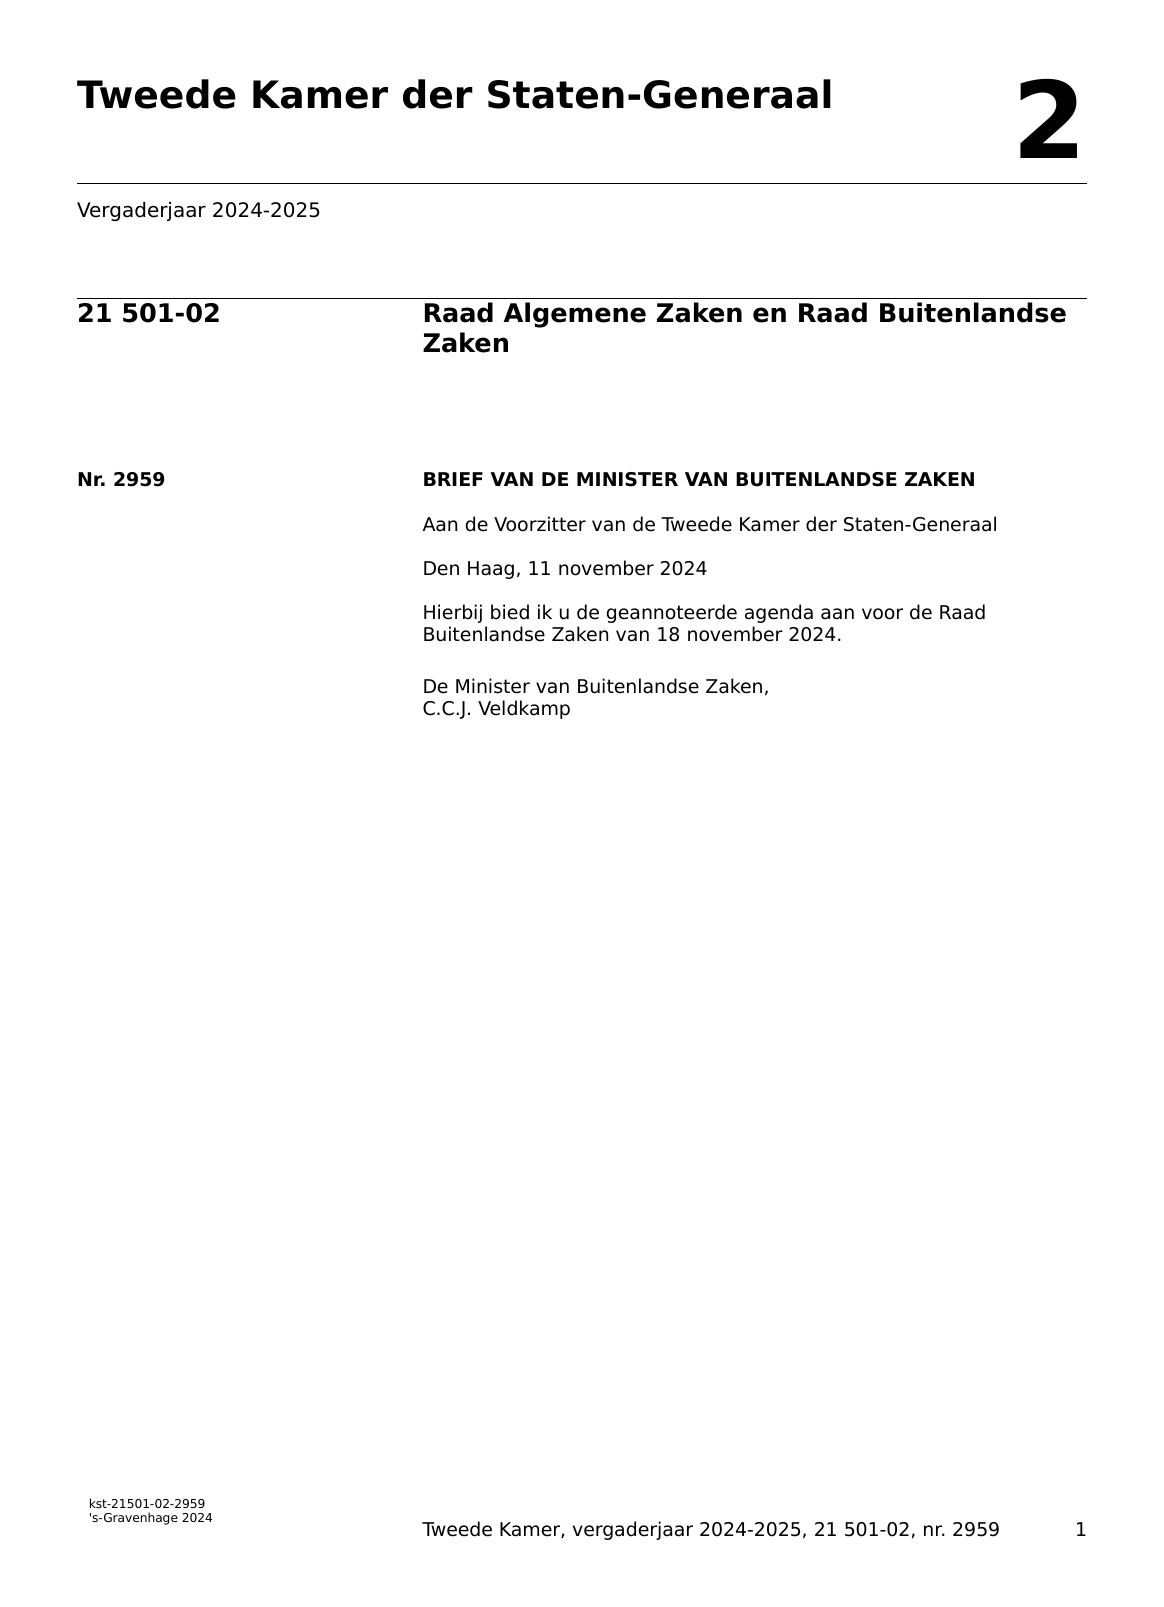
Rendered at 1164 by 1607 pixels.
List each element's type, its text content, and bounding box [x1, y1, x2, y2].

text Den Haag, 11 november 2024 [422, 558, 1087, 580]
text Aan de Voorzitter van de Tweede Kamer der Staten-Generaal [422, 513, 1087, 536]
subtitle Nr. 2959 BRIEF VAN DE MINISTER VAN BUITENLANDSE ZAKEN [77, 469, 1087, 491]
text 's-Gravenhage 2024 [88, 1511, 323, 1525]
text kst-21501-02-2959 [88, 1497, 323, 1511]
text Hierbij bied ik u de geannoteerde agenda aan voor de Raad Buitenlandse Zaken van 18 november 2024. [422, 602, 1087, 646]
subtitle 21 501-02 Raad Algemene Zaken en Raad Buitenlandse Zaken [77, 299, 1087, 358]
table_cell Vergaderjaar 2024-2025 [77, 184, 1087, 298]
text De Minister van Buitenlandse Zaken, C.C.J. Veldkamp [422, 676, 1087, 720]
table_header 2 [886, 59, 1087, 183]
table_header Tweede Kamer der Staten-Generaal [77, 59, 886, 183]
